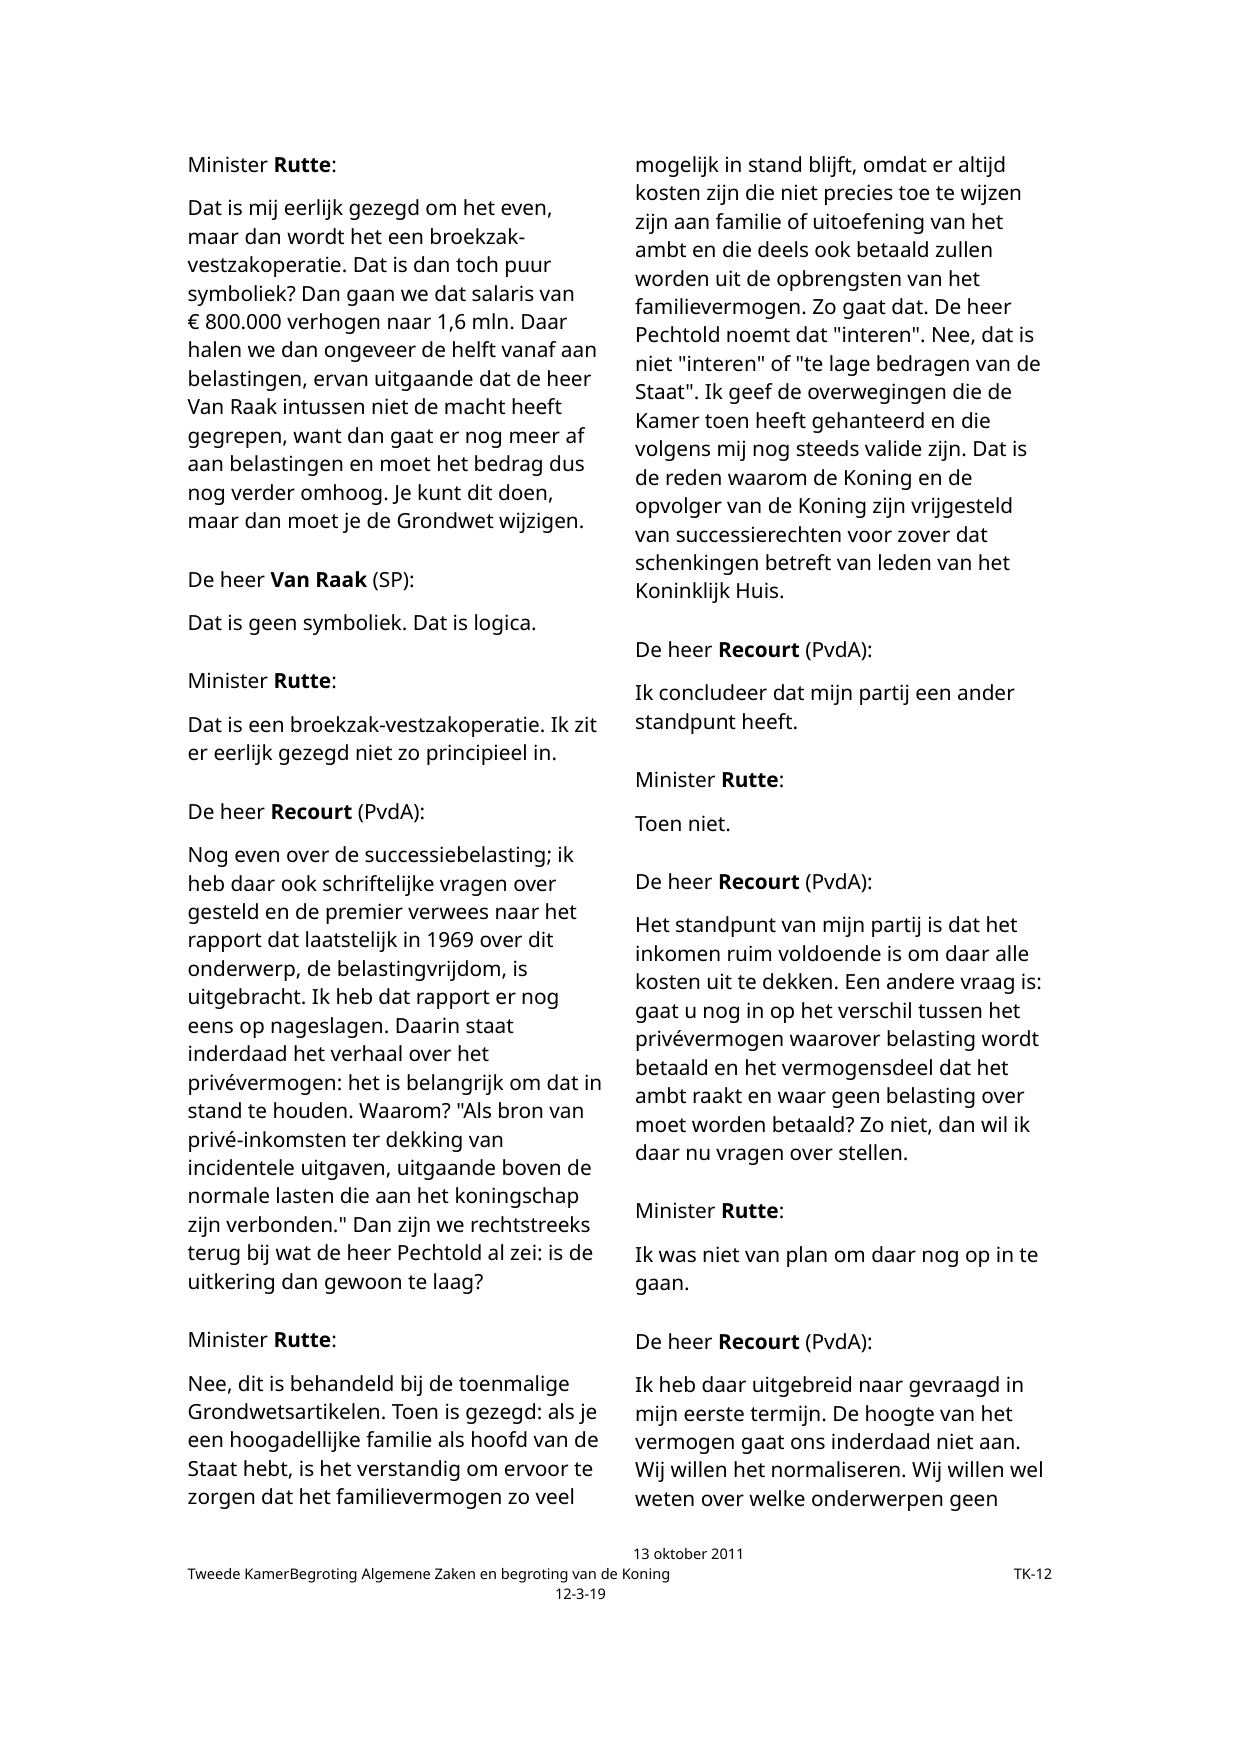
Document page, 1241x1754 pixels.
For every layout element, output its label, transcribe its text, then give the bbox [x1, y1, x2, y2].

text Toen niet. [635, 809, 1053, 837]
text Minister Rutte: [187, 1325, 605, 1354]
text Nog even over de successiebelasting; ik heb daar ook schriftelijke vragen over gesteld en de premier verwees naar het rapport dat laatstelijk in 1969 over dit onderwerp, de belastingvrijdom, is uitgebracht. Ik heb dat rapport er nog eens op nageslagen. Daarin staat inderdaad het verhaal over het privévermogen: het is belangrijk om dat in stand te houden. Waarom? "Als bron van privé-inkomsten ter dekking van incidentele uitgaven, uitgaande boven de normale lasten die aan het koningschap zijn verbonden." Dan zijn we rechtstreeks terug bij wat de heer Pechtold al zei: is de uitkering dan gewoon te laag? [187, 840, 605, 1295]
text De heer Recourt (PvdA): [635, 867, 1053, 896]
text Nee, dit is behandeld bij de toenmalige Grondwetsartikelen. Toen is gezegd: als je een hoogadellijke familie als hoofd van de Staat hebt, is het verstandig om ervoor te zorgen dat het familievermogen zo veel [187, 1369, 605, 1511]
text De heer Recourt (PvdA): [187, 797, 605, 825]
text Minister Rutte: [187, 667, 605, 695]
text Dat is geen symboliek. Dat is logica. [187, 608, 605, 637]
text Het standpunt van mijn partij is dat het inkomen ruim voldoende is om daar alle kosten uit te dekken. Een andere vraag is: gaat u nog in op het verschil tussen het privévermogen waarover belasting wordt betaald en het vermogensdeel dat het ambt raakt en waar geen belasting over moet worden betaald? Zo niet, dan wil ik daar nu vragen over stellen. [635, 911, 1053, 1167]
text Minister Rutte: [635, 1197, 1053, 1225]
text Ik concludeer dat mijn partij een ander standpunt heeft. [635, 678, 1053, 735]
text Dat is een broekzak-vestzakoperatie. Ik zit er eerlijk gezegd niet zo principieel in. [187, 710, 605, 767]
text mogelijk in stand blijft, omdat er altijd kosten zijn die niet precies toe te wijzen zijn aan familie of uitoefening van het ambt en die deels ook betaald zullen worden uit de opbrengsten van het familievermogen. Zo gaat dat. De heer Pechtold noemt dat "interen". Nee, dat is niet "interen" of "te lage bedragen van de Staat". Ik geef de overwegingen die de Kamer toen heeft gehanteerd en die volgens mij nog steeds valide zijn. Dat is de reden waarom de Koning en de opvolger van de Koning zijn vrijgesteld van successierechten voor zover dat schenkingen betreft van leden van het Koninklijk Huis. [635, 150, 1053, 605]
text Ik heb daar uitgebreid naar gevraagd in mijn eerste termijn. De hoogte van het vermogen gaat ons inderdaad niet aan. Wij willen het normaliseren. Wij willen wel weten over welke onderwerpen geen [635, 1370, 1053, 1512]
text Dat is mij eerlijk gezegd om het even, maar dan wordt het een broekzak-vestzakoperatie. Dat is dan toch puur symboliek? Dan gaan we dat salaris van € 800.000 verhogen naar 1,6 mln. Daar halen we dan ongeveer de helft vanaf aan belastingen, ervan uitgaande dat de heer Van Raak intussen niet de macht heeft gegrepen, want dan gaat er nog meer af aan belastingen en moet het bedrag dus nog verder omhoog. Je kunt dit doen, maar dan moet je de Grondwet wijzigen. [187, 193, 605, 535]
text Minister Rutte: [187, 150, 605, 178]
text De heer Recourt (PvdA): [635, 1327, 1053, 1355]
text Minister Rutte: [635, 765, 1053, 794]
text Ik was niet van plan om daar nog op in te gaan. [635, 1240, 1053, 1297]
text De heer Van Raak (SP): [187, 565, 605, 593]
text De heer Recourt (PvdA): [635, 635, 1053, 663]
